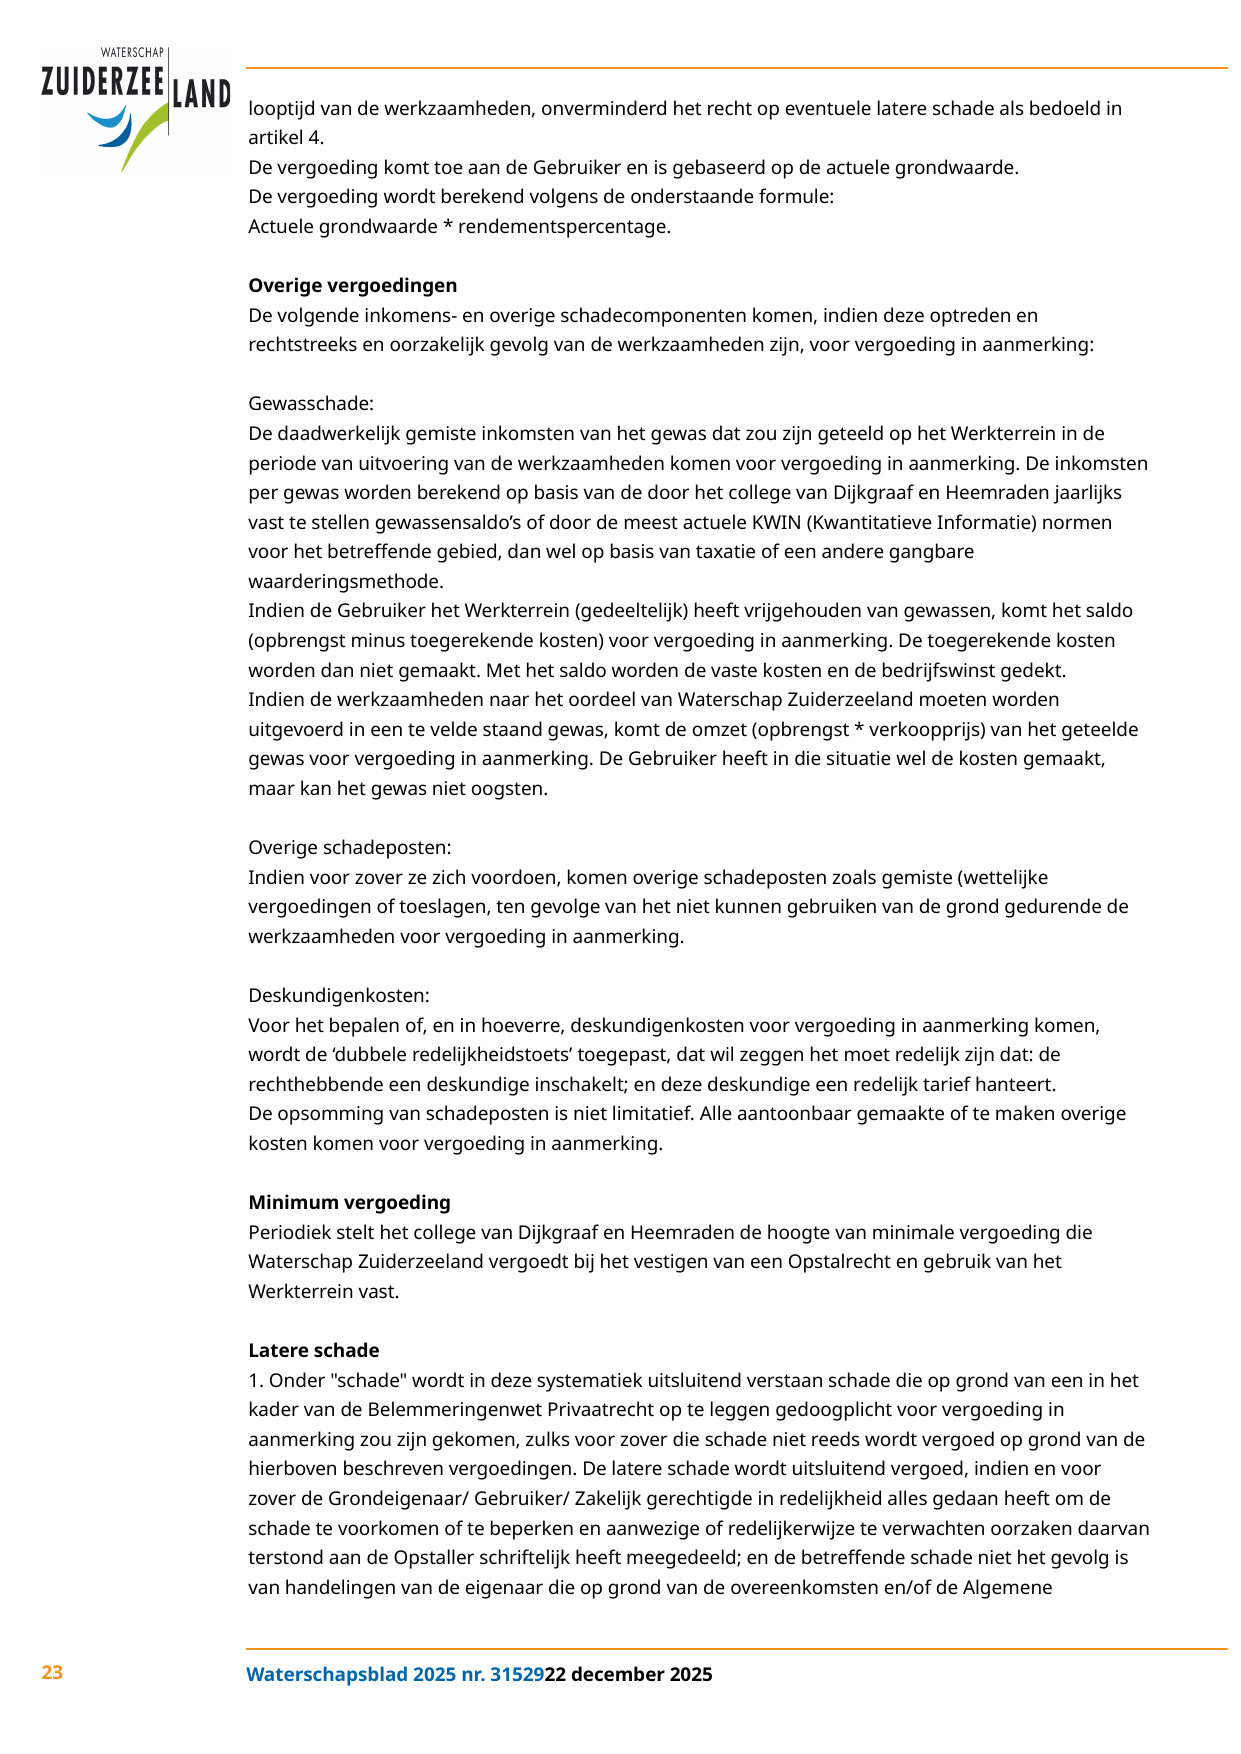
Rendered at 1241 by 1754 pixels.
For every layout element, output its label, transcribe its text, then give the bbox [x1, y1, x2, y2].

text De daadwerkelijk gemiste inkomsten van het gewas dat zou zijn geteeld op het Werkterrein in de periode van uitvoering van de werkzaamheden komen voor vergoeding in aanmerking. De inkomsten per gewas worden berekend op basis van de door het college van Dijkgraaf en Heemraden jaarlijks vast te stellen gewassensaldo’s of door de meest actuele KWIN (Kwantitatieve Informatie) normen [248, 420, 1152, 535]
text Actuele grondwaarde * rendementspercentage. [248, 213, 1152, 239]
text Indien de Gebruiker het Werkterrein (gedeeltelijk) heeft vrijgehouden van gewassen, komt het saldo (opbrengst minus toegerekende kosten) voor vergoeding in aanmerking. De toegerekende kosten worden dan niet gemaakt. Met het saldo worden de vaste kosten en de bedrijfswinst gedekt. [248, 598, 1152, 683]
text Indien de werkzaamheden naar het oordeel van Waterschap Zuiderzeeland moeten worden uitgevoerd in een te velde staand gewas, komt de omzet (opbrengst * verkoopprijs) van het geteelde gewas voor vergoeding in aanmerking. De Gebruiker heeft in die situatie wel de kosten gemaakt, maar kan het gewas niet oogsten. [248, 686, 1152, 801]
text De vergoeding wordt berekend volgens de onderstaande formule: [248, 183, 1152, 209]
picture [41, 47, 231, 172]
text Voor het bepalen of, en in hoeverre, deskundigenkosten voor vergoeding in aanmerking komen, wordt de ‘dubbele redelijkheidstoets’ toegepast, dat wil zeggen het moet redelijk zijn dat: de rechthebbende een deskundige inschakelt; en deze deskundige een redelijk tarief hanteert. [248, 1012, 1152, 1097]
text Overige schadeposten: [248, 834, 1152, 860]
text De vergoeding komt toe aan de Gebruiker en is gebaseerd op de actuele grondwaarde. [248, 154, 1152, 180]
text Minimum vergoeding [248, 1189, 1152, 1215]
text Deskundigenkosten: [248, 982, 1152, 1008]
text 1. Onder "schade" wordt in deze systematiek uitsluitend verstaan schade die op grond van een in het kader van de Belemmeringenwet Privaatrecht op te leggen gedoogplicht voor vergoeding in aanmerking zou zijn gekomen, zulks voor zover die schade niet reeds wordt vergoed op grond van de hierboven beschreven vergoedingen. De latere schade wordt uitsluitend vergoed, indien en voor zover de Grondeigenaar/ Gebruiker/ Zakelijk gerechtigde in redelijkheid alles gedaan heeft om de schade te voorkomen of te beperken en aanwezige of redelijkerwijze te verwachten oorzaken daarvan terstond aan de Opstaller schriftelijk heeft meegedeeld; en de betreffende schade niet het gevolg is van handelingen van de eigenaar die op grond van de overeenkomsten en/of de Algemene [248, 1367, 1152, 1600]
text De volgende inkomens- en overige schadecomponenten komen, indien deze optreden en rechtstreeks en oorzakelijk gevolg van de werkzaamheden zijn, voor vergoeding in aanmerking: [248, 302, 1152, 357]
text vergoedingen of toeslagen, ten gevolge van het niet kunnen gebruiken van de grond gedurende de werkzaamheden voor vergoeding in aanmerking. [248, 893, 1152, 949]
text Gewasschade: [248, 391, 1152, 416]
text looptijd van de werkzaamheden, onverminderd het recht op eventuele latere schade als bedoeld in artikel 4. [248, 95, 1152, 150]
text Overige vergoedingen [248, 272, 1152, 298]
text Indien voor zover ze zich voordoen, komen overige schadeposten zoals gemiste (wettelijke [248, 864, 1152, 890]
text Latere schade [248, 1337, 1152, 1363]
text De opsomming van schadeposten is niet limitatief. Alle aantoonbaar gemaakte of te maken overige kosten komen voor vergoeding in aanmerking. [248, 1101, 1152, 1156]
text voor het betreffende gebied, dan wel op basis van taxatie of een andere gangbare waarderingsmethode. [248, 538, 1152, 594]
text Periodiek stelt het college van Dijkgraaf en Heemraden de hoogte van minimale vergoeding die Waterschap Zuiderzeeland vergoedt bij het vestigen van een Opstalrecht en gebruik van het Werkterrein vast. [248, 1219, 1152, 1304]
